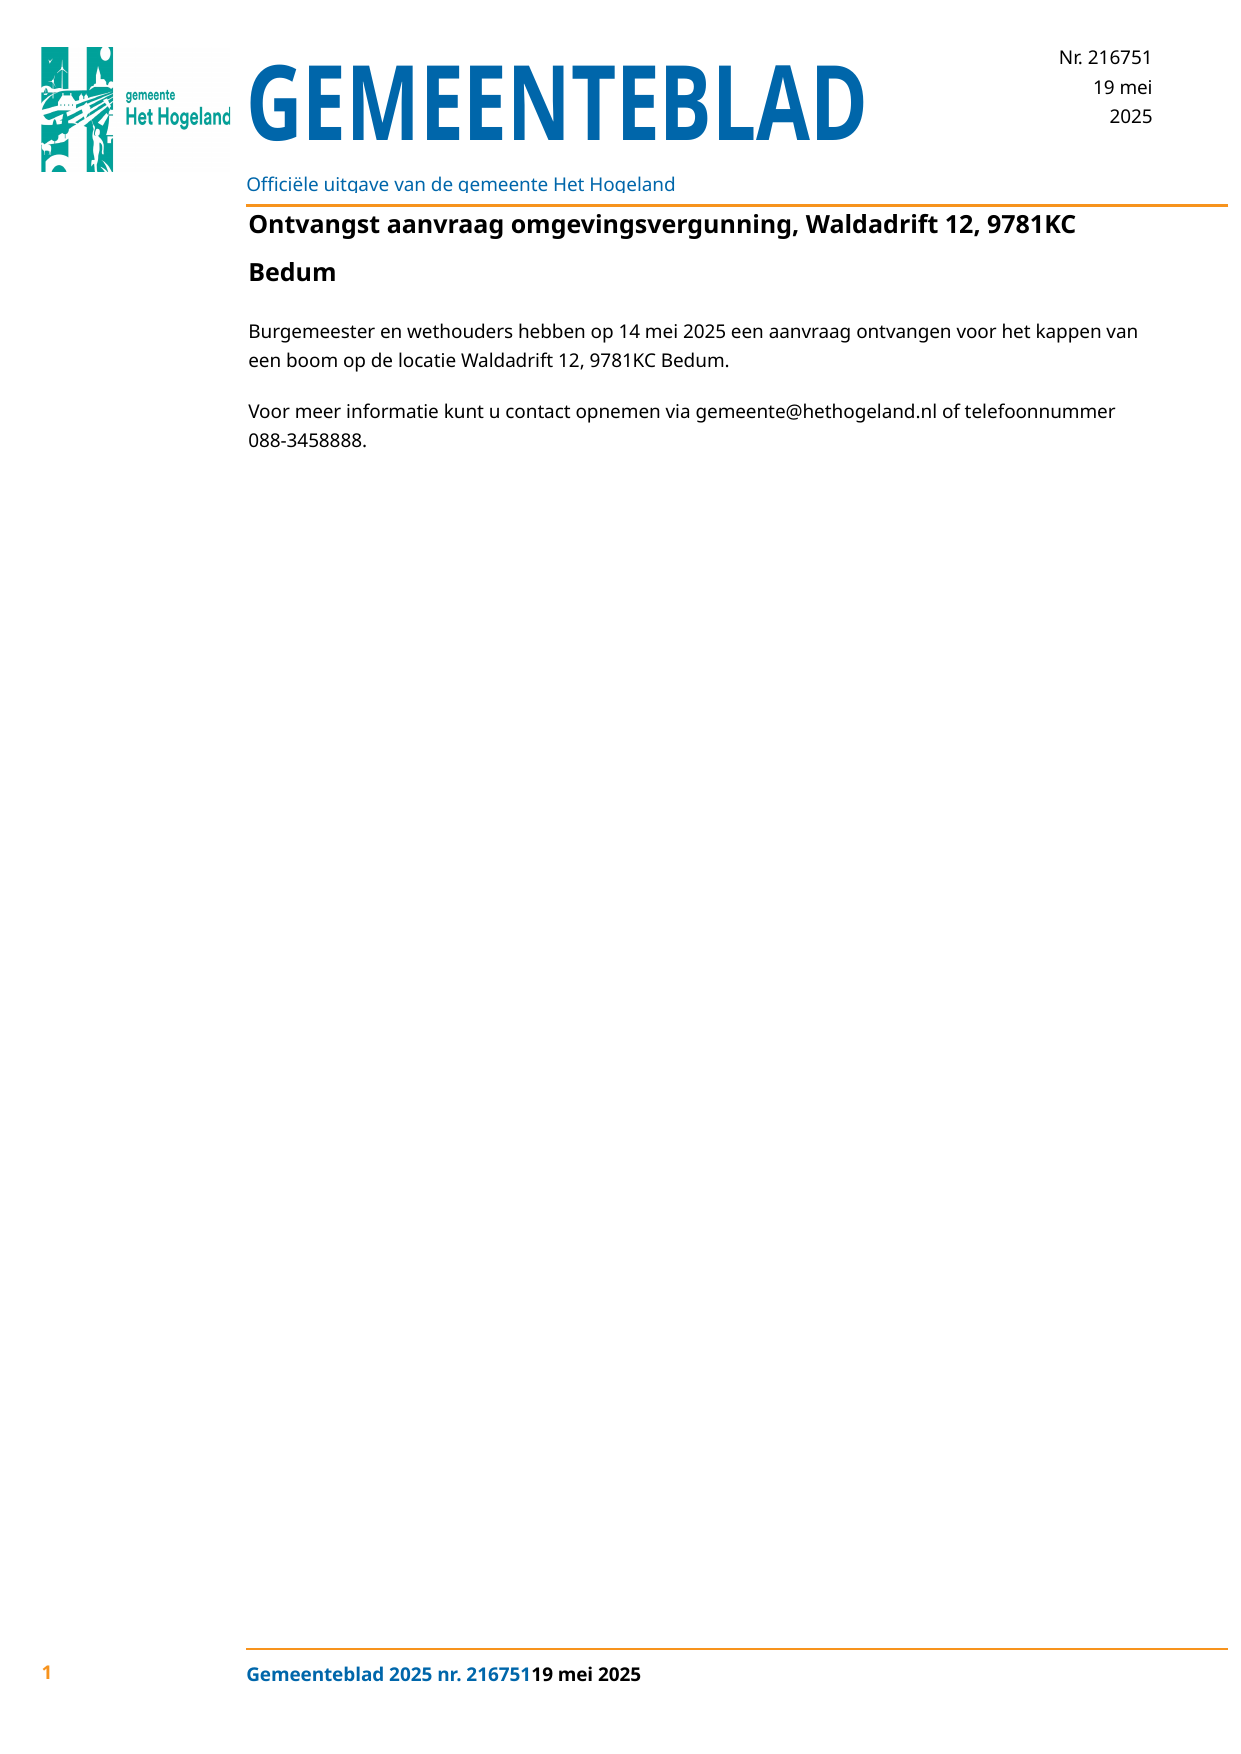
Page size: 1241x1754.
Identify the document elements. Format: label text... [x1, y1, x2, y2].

text Burgemeester en wethouders hebben op 14 mei 2025 een aanvraag ontvangen voor het kappen van een boom op de locatie Waldadrift 12, 9781KC Bedum. [248, 318, 1152, 373]
text Voor meer informatie kunt u contact opnemen via gemeente@hethogeland.nl of telefoonnummer 088-3458888. [248, 398, 1152, 453]
picture [41, 47, 231, 172]
text Ontvangst aanvraag omgevingsvergunning, Waldadrift 12, 9781KC Bedum [248, 207, 1152, 288]
